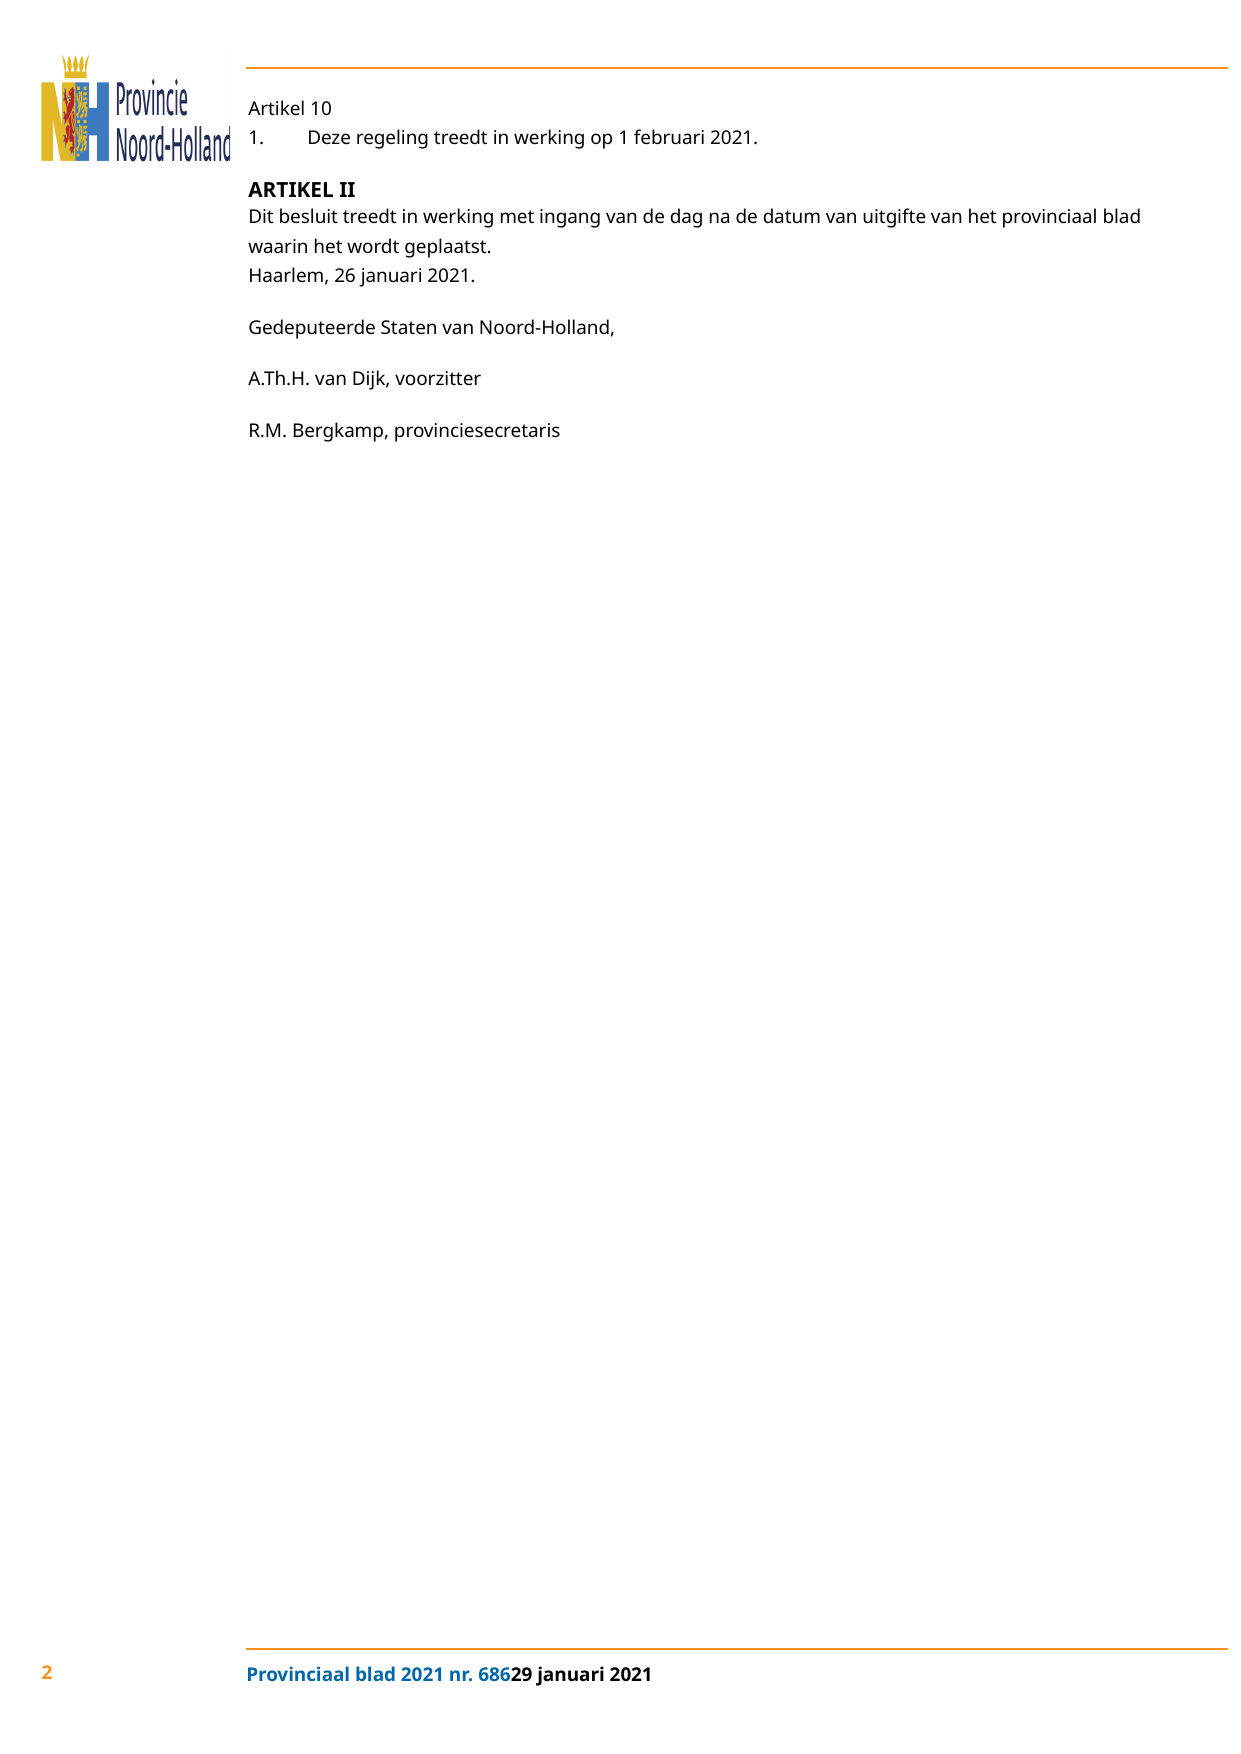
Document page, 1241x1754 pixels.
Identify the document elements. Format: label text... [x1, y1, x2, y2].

text Gedeputeerde Staten van Noord-Holland, [248, 314, 1152, 339]
text Dit besluit treedt in werking met ingang van de dag na de datum van uitgifte van het provinciaal blad waarin het wordt geplaatst. [248, 203, 1152, 258]
text Artikel 10 [248, 95, 1152, 121]
list Deze regeling treedt in werking op 1 februari 2021. [248, 124, 1152, 150]
text ARTIKEL II [248, 175, 1152, 203]
text Haarlem, 26 januari 2021. [248, 262, 1152, 288]
text R.M. Bergkamp, provinciesecretaris [248, 417, 1152, 442]
picture [41, 47, 231, 172]
text A.Th.H. van Dijk, voorzitter [248, 365, 1152, 391]
